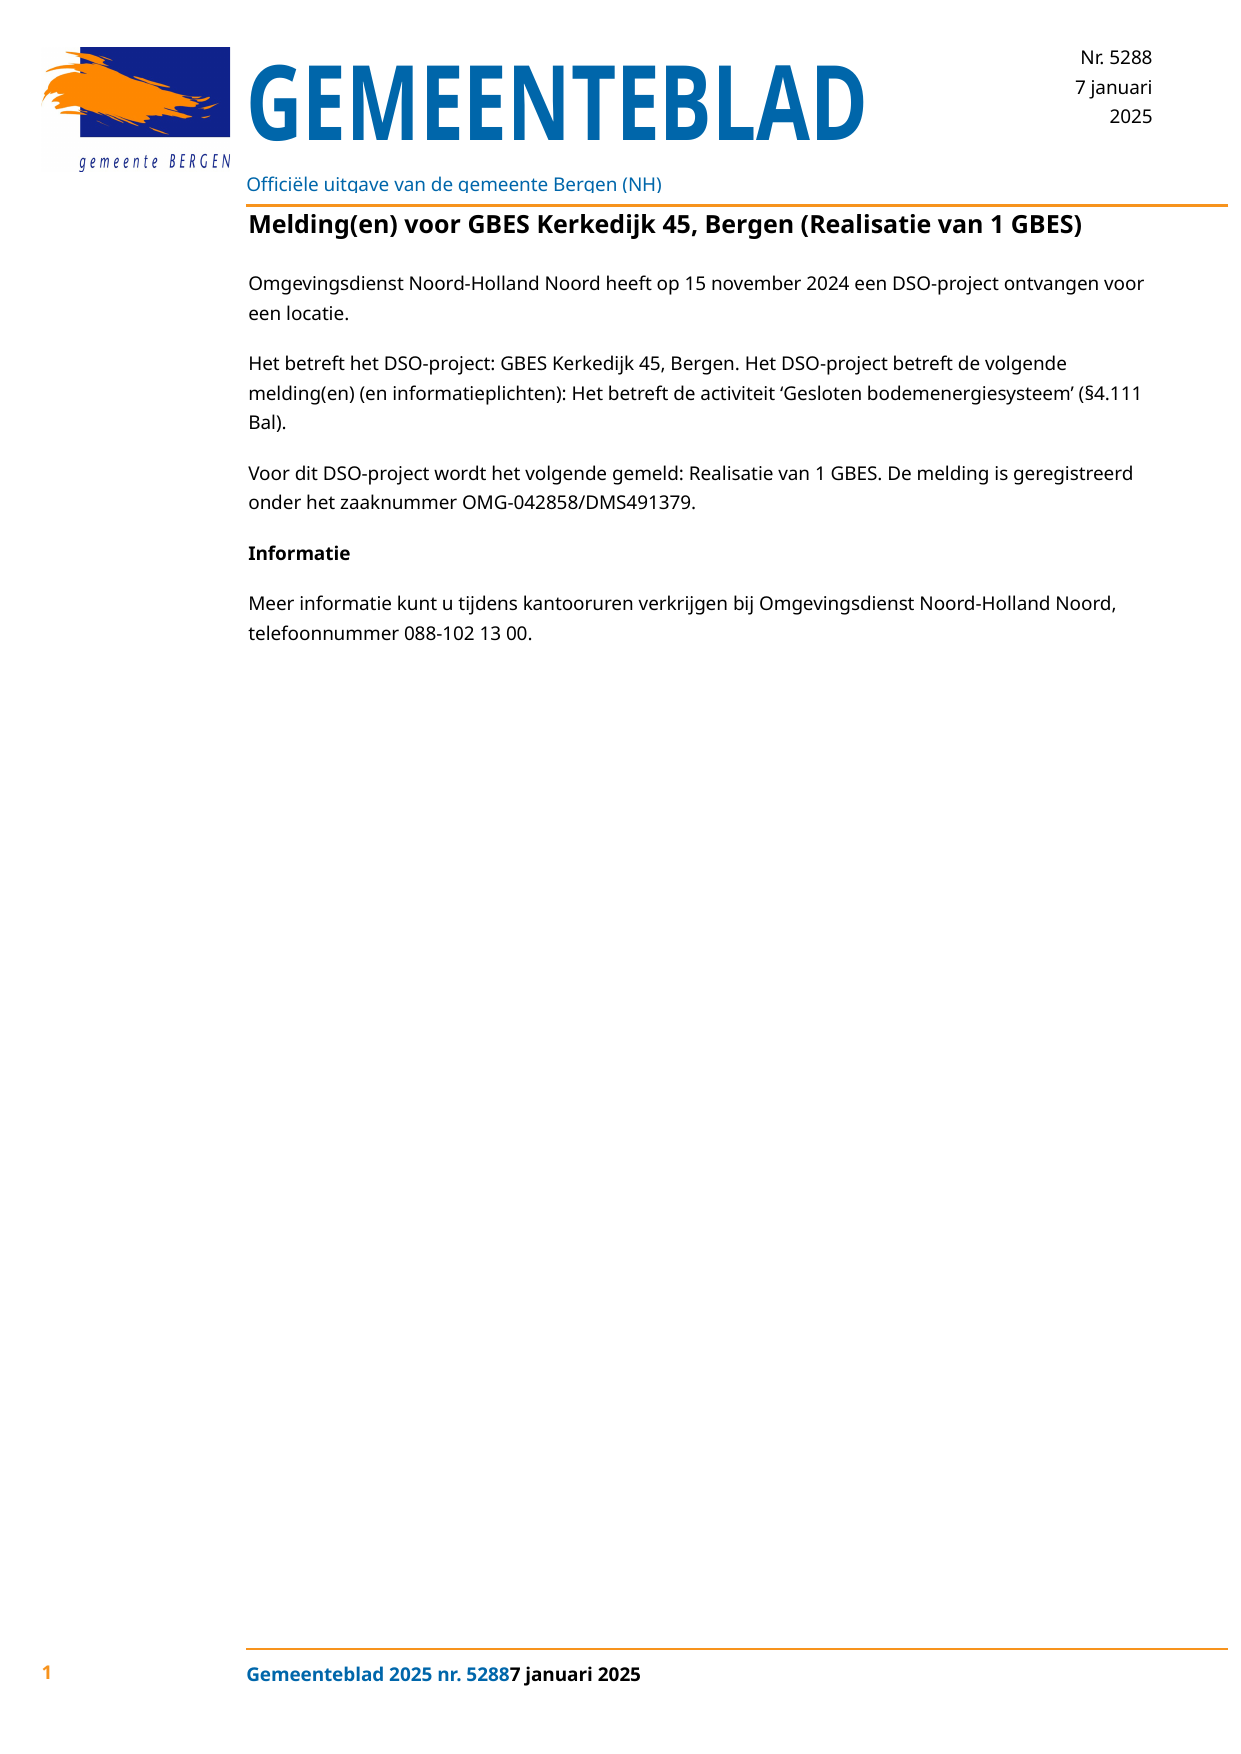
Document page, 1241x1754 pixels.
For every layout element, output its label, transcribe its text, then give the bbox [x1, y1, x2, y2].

text Voor dit DSO-project wordt het volgende gemeld: Realisatie van 1 GBES. De melding is geregistreerd onder het zaaknummer OMG-042858/DMS491379. [248, 460, 1152, 515]
picture [41, 47, 231, 172]
text Informatie [248, 540, 1152, 566]
text Melding(en) voor GBES Kerkedijk 45, Bergen (Realisatie van 1 GBES) [248, 207, 1152, 241]
text Meer informatie kunt u tijdens kantooruren verkrijgen bij Omgevingsdienst Noord-Holland Noord, telefoonnummer 088-102 13 00. [248, 590, 1152, 646]
text Omgevingsdienst Noord-Holland Noord heeft op 15 november 2024 een DSO-project ontvangen voor een locatie. [248, 270, 1152, 326]
text Het betreft het DSO-project: GBES Kerkedijk 45, Bergen. Het DSO-project betreft de volgende melding(en) (en informatieplichten): Het betreft de activiteit ‘Gesloten bodemenergiesysteem’ (§4.111 Bal). [248, 350, 1152, 435]
